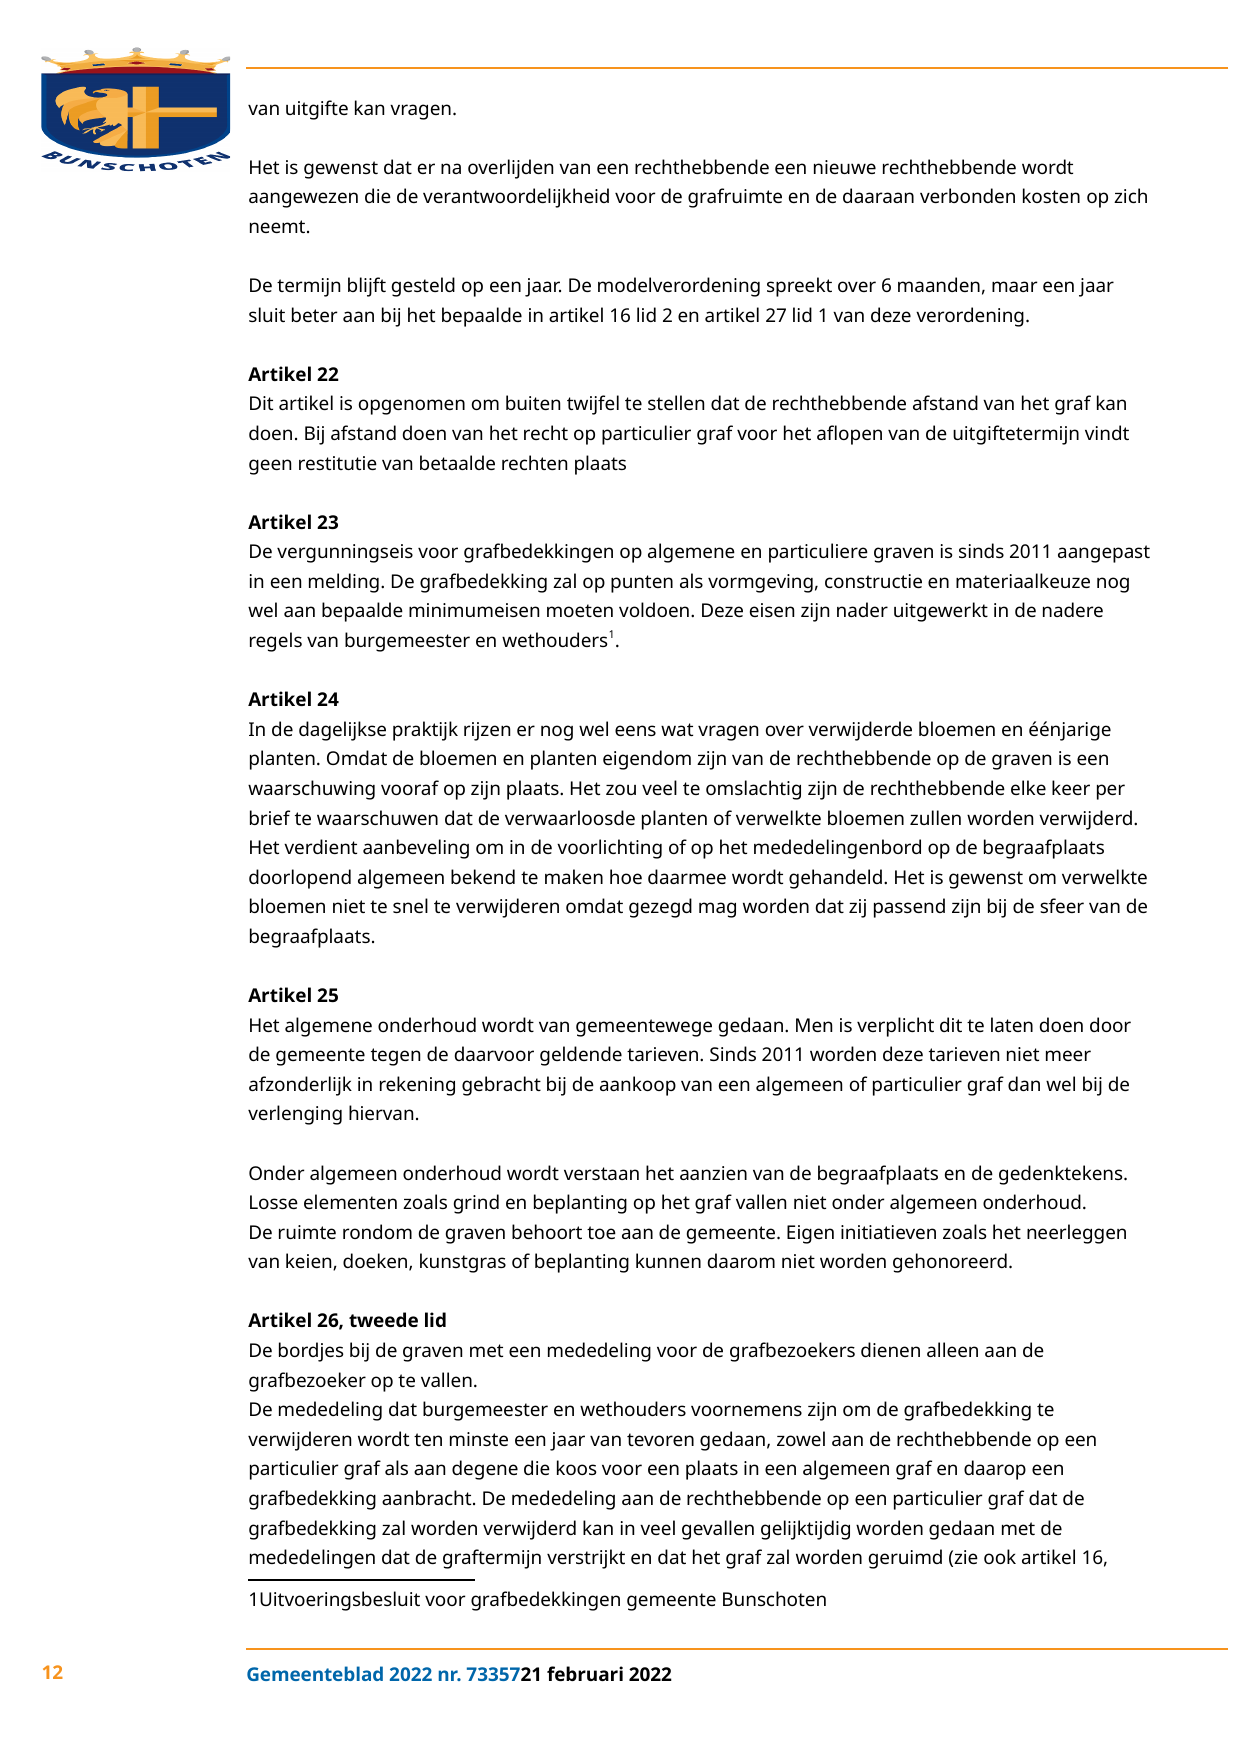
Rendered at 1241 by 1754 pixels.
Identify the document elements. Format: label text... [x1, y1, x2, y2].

text Uitvoeringsbesluit voor grafbedekkingen gemeente Bunschoten [248, 1586, 1152, 1612]
text Artikel 24 [248, 686, 1152, 712]
text De termijn blijft gesteld op een jaar. De modelverordening spreekt over 6 maanden, maar een jaar sluit beter aan bij het bepaalde in artikel 16 lid 2 en artikel 27 lid 1 van deze verordening. [248, 272, 1152, 328]
picture [41, 47, 231, 172]
text In de dagelijkse praktijk rijzen er nog wel eens wat vragen over verwijderde bloemen en éénjarige planten. Omdat de bloemen en planten eigendom zijn van de rechthebbende op de graven is een waarschuwing vooraf op zijn plaats. Het zou veel te omslachtig zijn de rechthebbende elke keer per brief te waarschuwen dat de verwaarloosde planten of verwelkte bloemen zullen worden verwijderd. Het verdient aanbeveling om in de voorlichting of op het mededelingenbord op de begraafplaats doorlopend algemeen bekend te maken hoe daarmee wordt gehandeld. Het is gewenst om verwelkte bloemen niet te snel te verwijderen omdat gezegd mag worden dat zij passend zijn bij de sfeer van de begraafplaats. [248, 716, 1152, 949]
text Onder algemeen onderhoud wordt verstaan het aanzien van de begraafplaats en de gedenktekens. Losse elementen zoals grind en beplanting op het graf vallen niet onder algemeen onderhoud. [248, 1160, 1152, 1215]
text Artikel 23 [248, 509, 1152, 535]
text Artikel 26, tweede lid [248, 1308, 1152, 1333]
text De ruimte rondom de graven behoort toe aan de gemeente. Eigen initiatieven zoals het neerleggen van keien, doeken, kunstgras of beplanting kunnen daarom niet worden gehonoreerd. [248, 1219, 1152, 1274]
text De mededeling dat burgemeester en wethouders voornemens zijn om de grafbedekking te verwijderen wordt ten minste een jaar van tevoren gedaan, zowel aan de rechthebbende op een particulier graf als aan degene die koos voor een plaats in een algemeen graf en daarop een grafbedekking aanbracht. De mededeling aan de rechthebbende op een particulier graf dat de grafbedekking zal worden verwijderd kan in veel gevallen gelijktijdig worden gedaan met de mededelingen dat de graftermijn verstrijkt en dat het graf zal worden geruimd (zie ook artikel 16, [248, 1396, 1152, 1570]
text Artikel 25 [248, 982, 1152, 1008]
text De bordjes bij de graven met een mededeling voor de grafbezoekers dienen alleen aan de grafbezoeker op te vallen. [248, 1337, 1152, 1393]
text Dit artikel is opgenomen om buiten twijfel te stellen dat de rechthebbende afstand van het graf kan doen. Bij afstand doen van het recht op particulier graf voor het aflopen van de uitgiftetermijn vindt geen restitutie van betaalde rechten plaats [248, 391, 1152, 476]
text Het algemene onderhoud wordt van gemeentewege gedaan. Men is verplicht dit te laten doen door de gemeente tegen de daarvoor geldende tarieven. Sinds 2011 worden deze tarieven niet meer afzonderlijk in rekening gebracht bij de aankoop van een algemeen of particulier graf dan wel bij de verlenging hiervan. [248, 1012, 1152, 1126]
text Het is gewenst dat er na overlijden van een rechthebbende een nieuwe rechthebbende wordt aangewezen die de verantwoordelijkheid voor de grafruimte en de daaraan verbonden kosten op zich neemt. [248, 154, 1152, 239]
text De vergunningseis voor grafbedekkingen op algemene en particuliere graven is sinds 2011 aangepast in een melding. De grafbedekking zal op punten als vormgeving, constructie en materiaalkeuze nog wel aan bepaalde minimumeisen moeten voldoen. Deze eisen zijn nader uitgewerkt in de nadere regels van burgemeester en wethouders. [248, 538, 1152, 653]
text Artikel 22 [248, 361, 1152, 387]
text van uitgifte kan vragen. [248, 95, 1152, 121]
